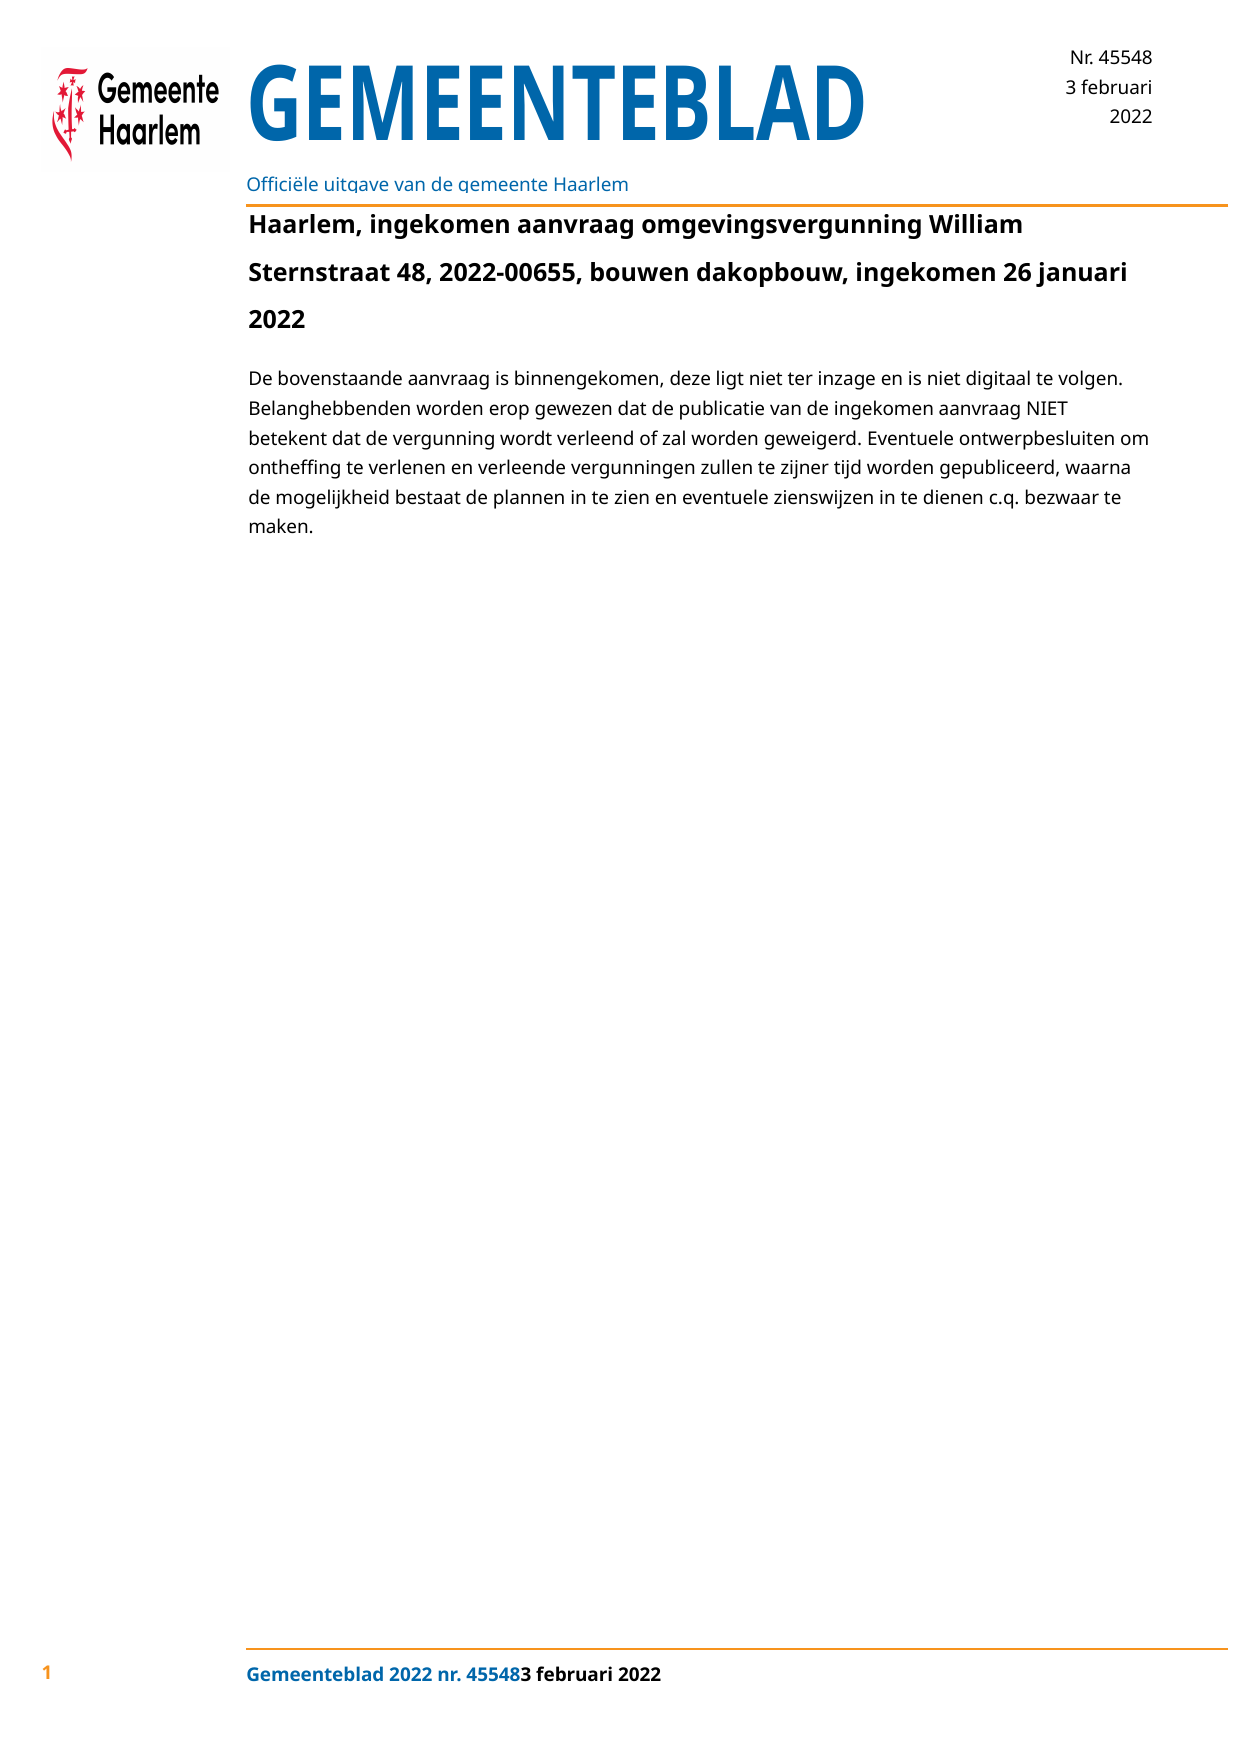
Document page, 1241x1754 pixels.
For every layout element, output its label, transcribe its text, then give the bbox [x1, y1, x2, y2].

picture [41, 47, 231, 172]
text Haarlem, ingekomen aanvraag omgevingsvergunning William Sternstraat 48, 2022-00655, bouwen dakopbouw, ingekomen 26 januari 2022 [248, 207, 1152, 336]
text De bovenstaande aanvraag is binnengekomen, deze ligt niet ter inzage en is niet digitaal te volgen. Belanghebbenden worden erop gewezen dat de publicatie van de ingekomen aanvraag NIET betekent dat de vergunning wordt verleend of zal worden geweigerd. Eventuele ontwerpbesluiten om ontheffing te verlenen en verleende vergunningen zullen te zijner tijd worden gepubliceerd, waarna de mogelijkheid bestaat de plannen in te zien en eventuele zienswijzen in te dienen c.q. bezwaar te maken. [248, 366, 1152, 539]
